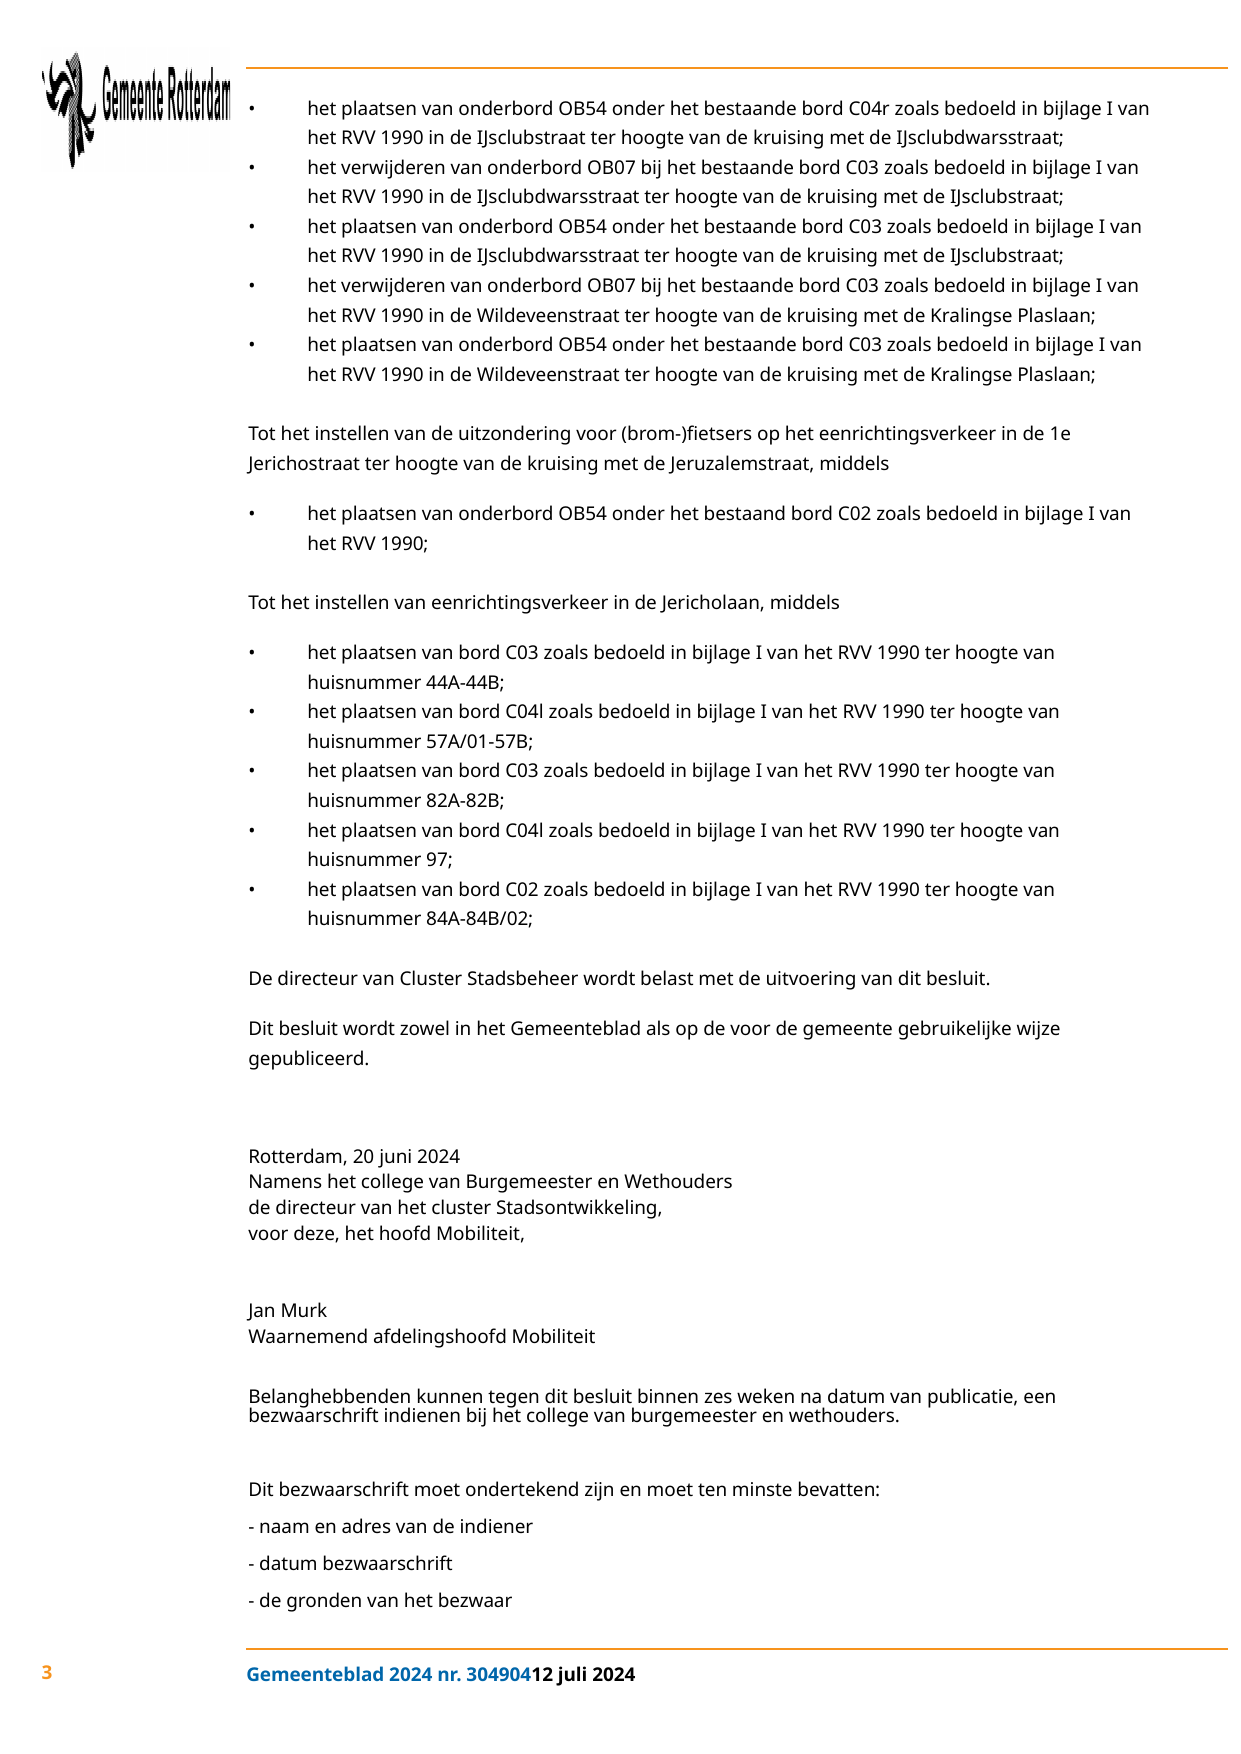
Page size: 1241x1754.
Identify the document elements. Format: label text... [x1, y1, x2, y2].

list het plaatsen van onderbord OB54 onder het bestaande bord C04r zoals bedoeld in bijlage I van het RVV 1990 in de IJsclubstraat ter hoogte van de kruising met de IJsclubdwarsstraat; [248, 95, 1152, 150]
list het plaatsen van bord C04l zoals bedoeld in bijlage I van het RVV 1990 ter hoogte van huisnummer 97; [248, 817, 1152, 872]
text - naam en adres van de indiener [248, 1518, 1152, 1538]
text Waarnemend afdelingshoofd Mobiliteit [248, 1323, 1152, 1349]
text Jan Murk [248, 1297, 1152, 1323]
list het verwijderen van onderbord OB07 bij het bestaande bord C03 zoals bedoeld in bijlage I van het RVV 1990 in de Wildeveenstraat ter hoogte van de kruising met de Kralingse Plaslaan; [248, 272, 1152, 328]
text Rotterdam, 20 juni 2024 [248, 1143, 1152, 1169]
list het plaatsen van onderbord OB54 onder het bestaande bord C03 zoals bedoeld in bijlage I van het RVV 1990 in de Wildeveenstraat ter hoogte van de kruising met de Kralingse Plaslaan; [248, 331, 1152, 387]
list het verwijderen van onderbord OB07 bij het bestaande bord C03 zoals bedoeld in bijlage I van het RVV 1990 in de IJsclubdwarsstraat ter hoogte van de kruising met de IJsclubstraat; [248, 154, 1152, 209]
picture [41, 47, 231, 172]
text Belanghebbenden kunnen tegen dit besluit binnen zes weken na datum van publicatie, een bezwaarschrift indienen bij het college van burgemeester en wethouders. [248, 1388, 1152, 1427]
text Dit bezwaarschrift moet ondertekend zijn en moet ten minste bevatten: [248, 1481, 1152, 1501]
text Dit besluit wordt zowel in het Gemeenteblad als op de voor de gemeente gebruikelijke wijze gepubliceerd. [248, 1015, 1152, 1071]
text Tot het instellen van de uitzondering voor (brom-)fietsers op het eenrichtingsverkeer in de 1e Jerichostraat ter hoogte van de kruising met de Jeruzalemstraat, middels [248, 420, 1152, 476]
list het plaatsen van onderbord OB54 onder het bestaande bord C03 zoals bedoeld in bijlage I van het RVV 1990 in de IJsclubdwarsstraat ter hoogte van de kruising met de IJsclubstraat; [248, 213, 1152, 268]
text De directeur van Cluster Stadsbeheer wordt belast met de uitvoering van dit besluit. [248, 965, 1152, 991]
text de directeur van het cluster Stadsontwikkeling, [248, 1194, 1152, 1220]
text - de gronden van het bezwaar [248, 1592, 1152, 1612]
list het plaatsen van bord C02 zoals bedoeld in bijlage I van het RVV 1990 ter hoogte van huisnummer 84A-84B/02; [248, 876, 1152, 931]
text - datum bezwaarschrift [248, 1555, 1152, 1575]
list het plaatsen van bord C04l zoals bedoeld in bijlage I van het RVV 1990 ter hoogte van huisnummer 57A/01-57B; [248, 698, 1152, 754]
list het plaatsen van bord C03 zoals bedoeld in bijlage I van het RVV 1990 ter hoogte van huisnummer 44A-44B; [248, 639, 1152, 695]
text Namens het college van Burgemeester en Wethouders [248, 1169, 1152, 1194]
text Tot het instellen van eenrichtingsverkeer in de Jericholaan, middels [248, 589, 1152, 615]
text voor deze, het hoofd Mobiliteit, [248, 1220, 1152, 1246]
list het plaatsen van onderbord OB54 onder het bestaand bord C02 zoals bedoeld in bijlage I van het RVV 1990; [248, 500, 1152, 556]
list het plaatsen van bord C03 zoals bedoeld in bijlage I van het RVV 1990 ter hoogte van huisnummer 82A-82B; [248, 758, 1152, 813]
